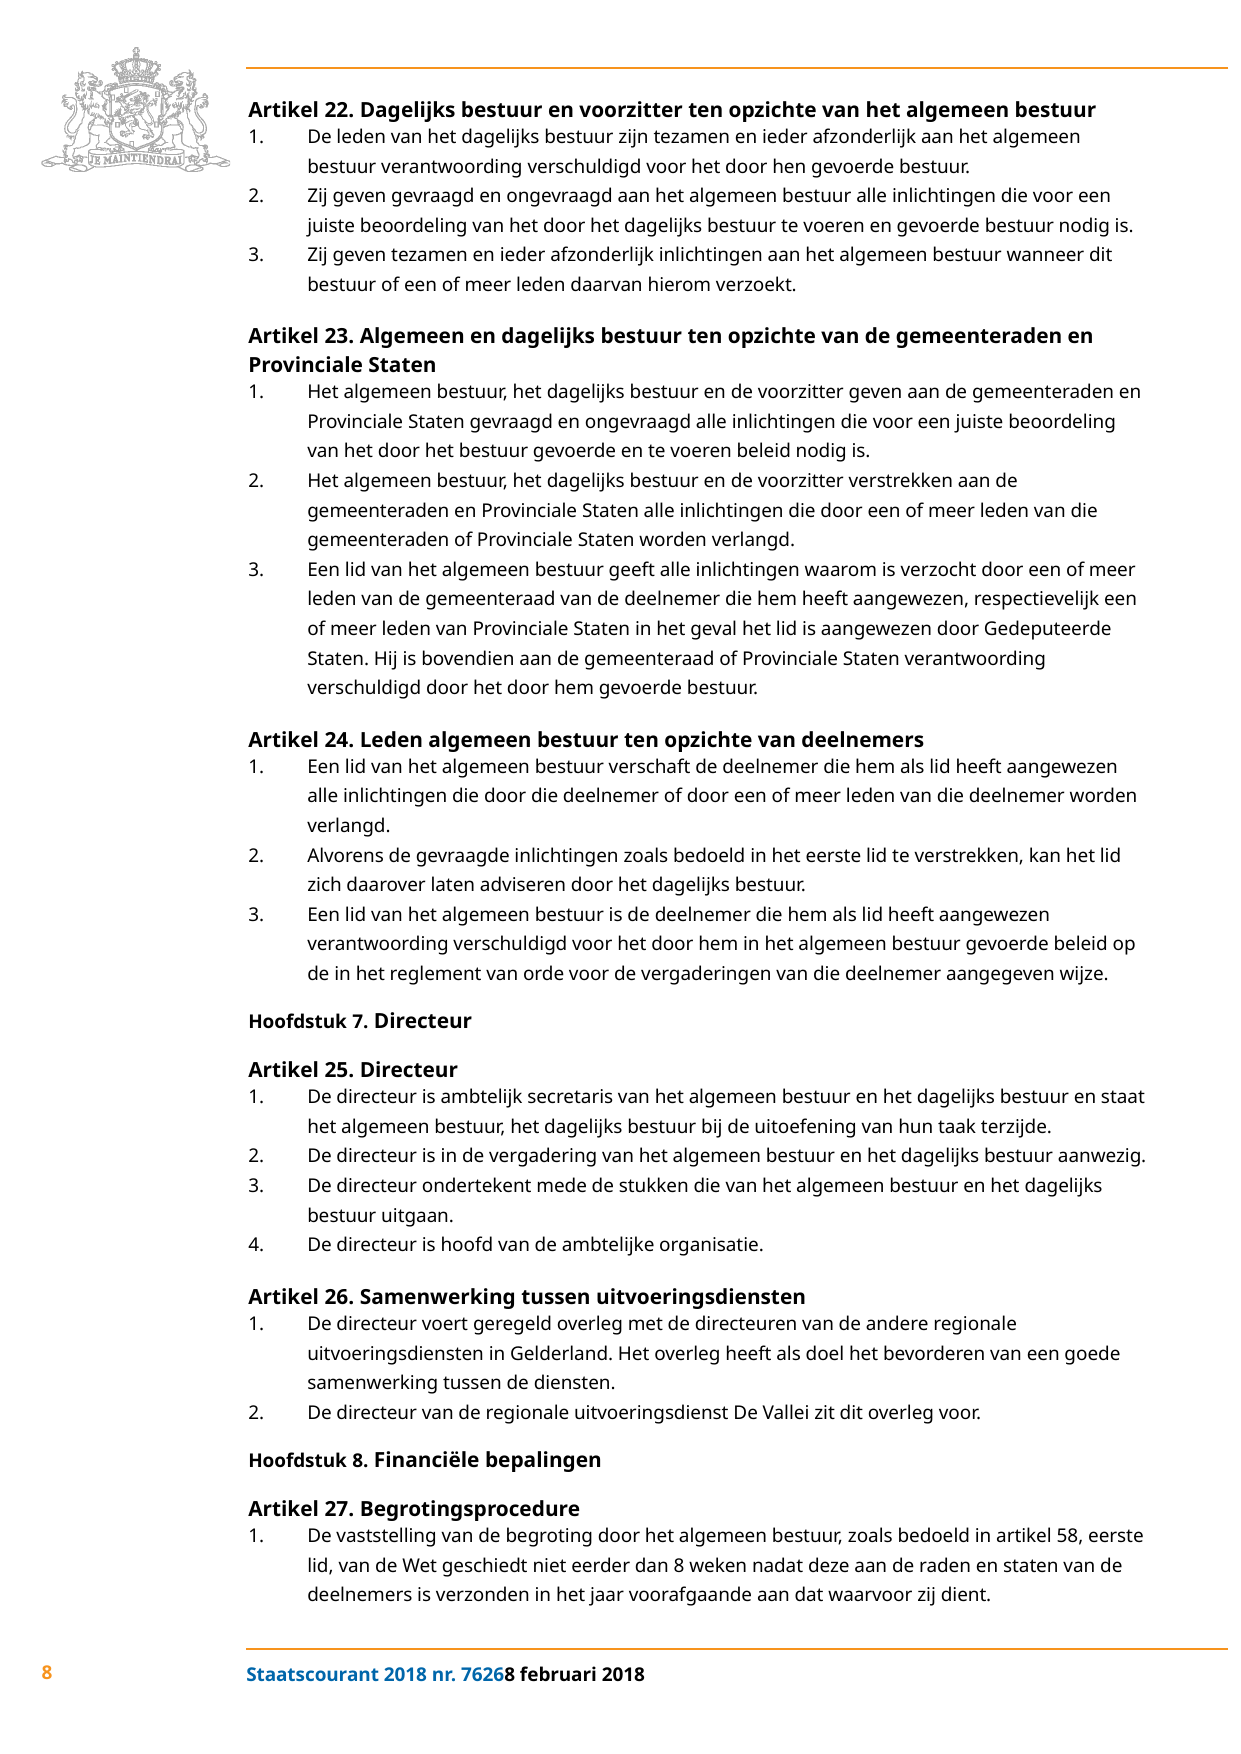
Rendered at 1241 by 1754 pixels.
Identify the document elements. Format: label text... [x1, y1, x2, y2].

list Zij geven gevraagd en ongevraagd aan het algemeen bestuur alle inlichtingen die voor een juiste beoordeling van het door het dagelijks bestuur te voeren en gevoerde bestuur nodig is. [248, 182, 1152, 238]
list Het algemeen bestuur, het dagelijks bestuur en de voorzitter verstrekken aan de gemeenteraden en Provinciale Staten alle inlichtingen die door een of meer leden van die gemeenteraden of Provinciale Staten worden verlangd. [248, 467, 1152, 552]
text Artikel 25. Directeur [248, 1055, 1152, 1083]
picture [41, 47, 231, 172]
text Hoofdstuk 7. Directeur [248, 1006, 1152, 1034]
list De directeur is hoofd van de ambtelijke organisatie. [248, 1231, 1152, 1257]
list Het algemeen bestuur, het dagelijks bestuur en de voorzitter geven aan de gemeenteraden en Provinciale Staten gevraagd en ongevraagd alle inlichtingen die voor een juiste beoordeling van het door het bestuur gevoerde en te voeren beleid nodig is. [248, 378, 1152, 463]
list De leden van het dagelijks bestuur zijn tezamen en ieder afzonderlijk aan het algemeen bestuur verantwoording verschuldigd voor het door hen gevoerde bestuur. [248, 123, 1152, 178]
text Artikel 23. Algemeen en dagelijks bestuur ten opzichte van de gemeenteraden en Provinciale Staten [248, 322, 1152, 378]
text Artikel 22. Dagelijks bestuur en voorzitter ten opzichte van het algemeen bestuur [248, 95, 1152, 123]
list De directeur van de regionale uitvoeringsdienst De Vallei zit dit overleg voor. [248, 1399, 1152, 1425]
text Artikel 27. Begrotingsprocedure [248, 1494, 1152, 1522]
list De directeur is ambtelijk secretaris van het algemeen bestuur en het dagelijks bestuur en staat het algemeen bestuur, het dagelijks bestuur bij de uitoefening van hun taak terzijde. [248, 1083, 1152, 1139]
list De vaststelling van de begroting door het algemeen bestuur, zoals bedoeld in artikel 58, eerste lid, van de Wet geschiedt niet eerder dan 8 weken nadat deze aan de raden en staten van de deelnemers is verzonden in het jaar voorafgaande aan dat waarvoor zij dient. [248, 1522, 1152, 1607]
text Artikel 24. Leden algemeen bestuur ten opzichte van deelnemers [248, 725, 1152, 753]
list Een lid van het algemeen bestuur verschaft de deelnemer die hem als lid heeft aangewezen alle inlichtingen die door die deelnemer of door een of meer leden van die deelnemer worden verlangd. [248, 753, 1152, 838]
list Een lid van het algemeen bestuur is de deelnemer die hem als lid heeft aangewezen verantwoording verschuldigd voor het door hem in het algemeen bestuur gevoerde beleid op de in het reglement van orde voor de vergaderingen van die deelnemer aangegeven wijze. [248, 901, 1152, 986]
list De directeur voert geregeld overleg met de directeuren van de andere regionale uitvoeringsdiensten in Gelderland. Het overleg heeft als doel het bevorderen van een goede samenwerking tussen de diensten. [248, 1310, 1152, 1395]
text Hoofdstuk 8. Financiële bepalingen [248, 1445, 1152, 1473]
list De directeur is in de vergadering van het algemeen bestuur en het dagelijks bestuur aanwezig. [248, 1143, 1152, 1168]
list De directeur ondertekent mede de stukken die van het algemeen bestuur en het dagelijks bestuur uitgaan. [248, 1172, 1152, 1228]
list Alvorens de gevraagde inlichtingen zoals bedoeld in het eerste lid te verstrekken, kan het lid zich daarover laten adviseren door het dagelijks bestuur. [248, 842, 1152, 897]
list Een lid van het algemeen bestuur geeft alle inlichtingen waarom is verzocht door een of meer leden van de gemeenteraad van de deelnemer die hem heeft aangewezen, respectievelijk een of meer leden van Provinciale Staten in het geval het lid is aangewezen door Gedeputeerde Staten. Hij is bovendien aan de gemeenteraad of Provinciale Staten verantwoording verschuldigd door het door hem gevoerde bestuur. [248, 556, 1152, 700]
list Zij geven tezamen en ieder afzonderlijk inlichtingen aan het algemeen bestuur wanneer dit bestuur of een of meer leden daarvan hierom verzoekt. [248, 242, 1152, 297]
text Artikel 26. Samenwerking tussen uitvoeringsdiensten [248, 1282, 1152, 1310]
